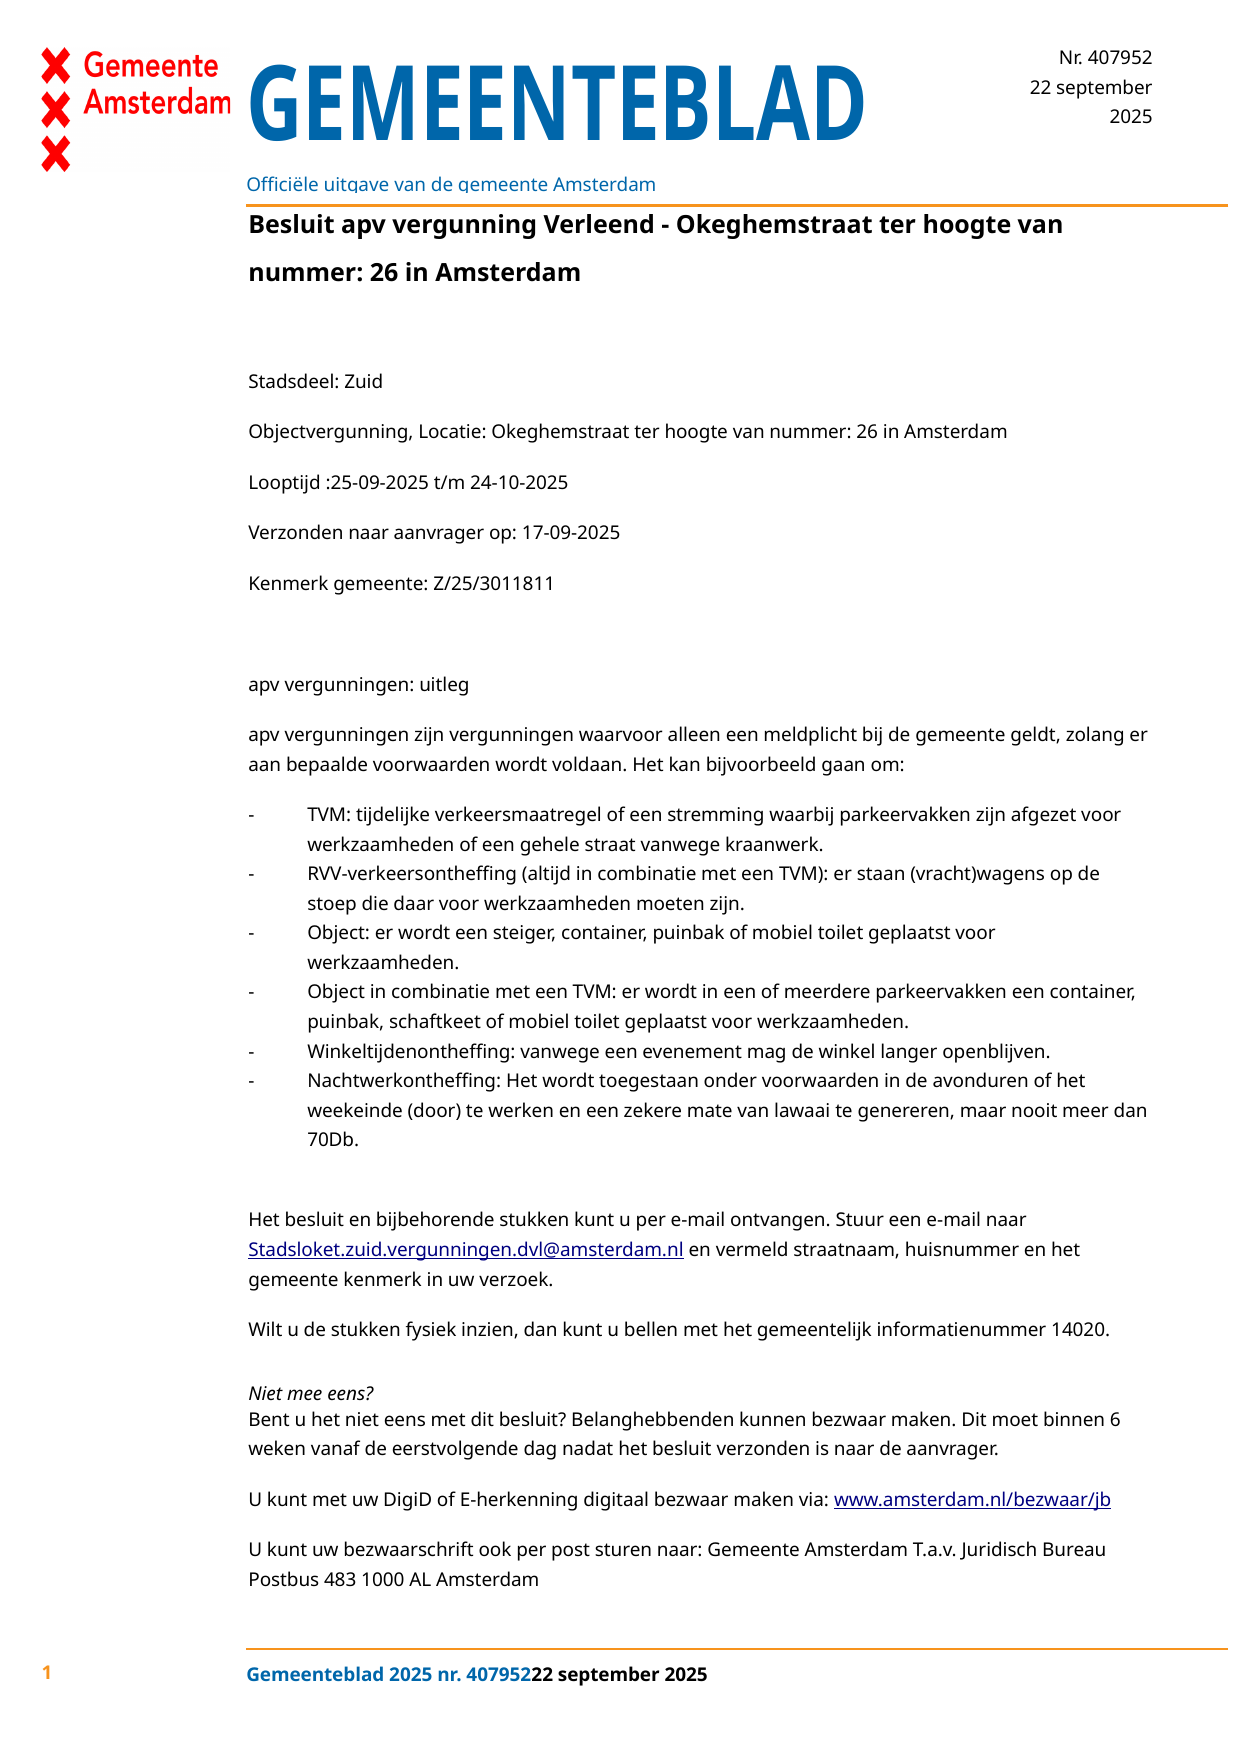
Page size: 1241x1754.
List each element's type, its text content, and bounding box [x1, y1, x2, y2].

text Het besluit en bijbehorende stukken kunt u per e-mail ontvangen. Stuur een e-mail naar Stadsloket.zuid.vergunningen.dvl@amsterdam.nl en vermeld straatnaam, huisnummer en het gemeente kenmerk in uw verzoek. [248, 1207, 1152, 1292]
text Looptijd :25-09-2025 t/m 24-10-2025 [248, 469, 1152, 495]
list RVV-verkeersontheffing (altijd in combinatie met een TVM): er staan (vracht)wagens op de stoep die daar voor werkzaamheden moeten zijn. [248, 860, 1152, 916]
list Nachtwerkontheffing: Het wordt toegestaan onder voorwaarden in de avonduren of het weekeinde (door) te werken en een zekere mate van lawaai te genereren, maar nooit meer dan 70Db. [248, 1067, 1152, 1152]
text apv vergunningen zijn vergunningen waarvoor alleen een meldplicht bij de gemeente geldt, zolang er aan bepaalde voorwaarden wordt voldaan. Het kan bijvoorbeeld gaan om: [248, 721, 1152, 777]
list Winkeltijdenontheffing: vanwege een evenement mag de winkel langer openblijven. [248, 1038, 1152, 1064]
text Objectvergunning, Locatie: Okeghemstraat ter hoogte van nummer: 26 in Amsterdam [248, 419, 1152, 444]
text Niet mee eens? [248, 1380, 1152, 1406]
text Besluit apv vergunning Verleend - Okeghemstraat ter hoogte van nummer: 26 in Amsterdam [248, 207, 1152, 288]
text U kunt uw bezwaarschrift ook per post sturen naar: Gemeente Amsterdam T.a.v. Juridisch Bureau Postbus 483 1000 AL Amsterdam [248, 1536, 1152, 1592]
text Stadsdeel: Zuid [248, 368, 1152, 394]
text Verzonden naar aanvrager op: 17-09-2025 [248, 519, 1152, 545]
text Kenmerk gemeente: Z/25/3011811 [248, 570, 1152, 596]
text Wilt u de stukken fysiek inzien, dan kunt u bellen met het gemeentelijk informatienummer 14020. [248, 1316, 1152, 1342]
list Object: er wordt een steiger, container, puinbak of mobiel toilet geplaatst voor werkzaamheden. [248, 919, 1152, 975]
list TVM: tijdelijke verkeersmaatregel of een stremming waarbij parkeervakken zijn afgezet voor werkzaamheden of een gehele straat vanwege kraanwerk. [248, 801, 1152, 857]
text apv vergunningen: uitleg [248, 671, 1152, 697]
list Object in combinatie met een TVM: er wordt in een of meerdere parkeervakken een container, puinbak, schaftkeet of mobiel toilet geplaatst voor werkzaamheden. [248, 979, 1152, 1034]
text Bent u het niet eens met dit besluit? Belanghebbenden kunnen bezwaar maken. Dit moet binnen 6 weken vanaf de eerstvolgende dag nadat het besluit verzonden is naar de aanvrager. [248, 1406, 1152, 1461]
text U kunt met uw DigiD of E-herkenning digitaal bezwaar maken via: www.amsterdam.nl/bezwaar/jb [248, 1486, 1152, 1512]
picture [41, 47, 231, 172]
